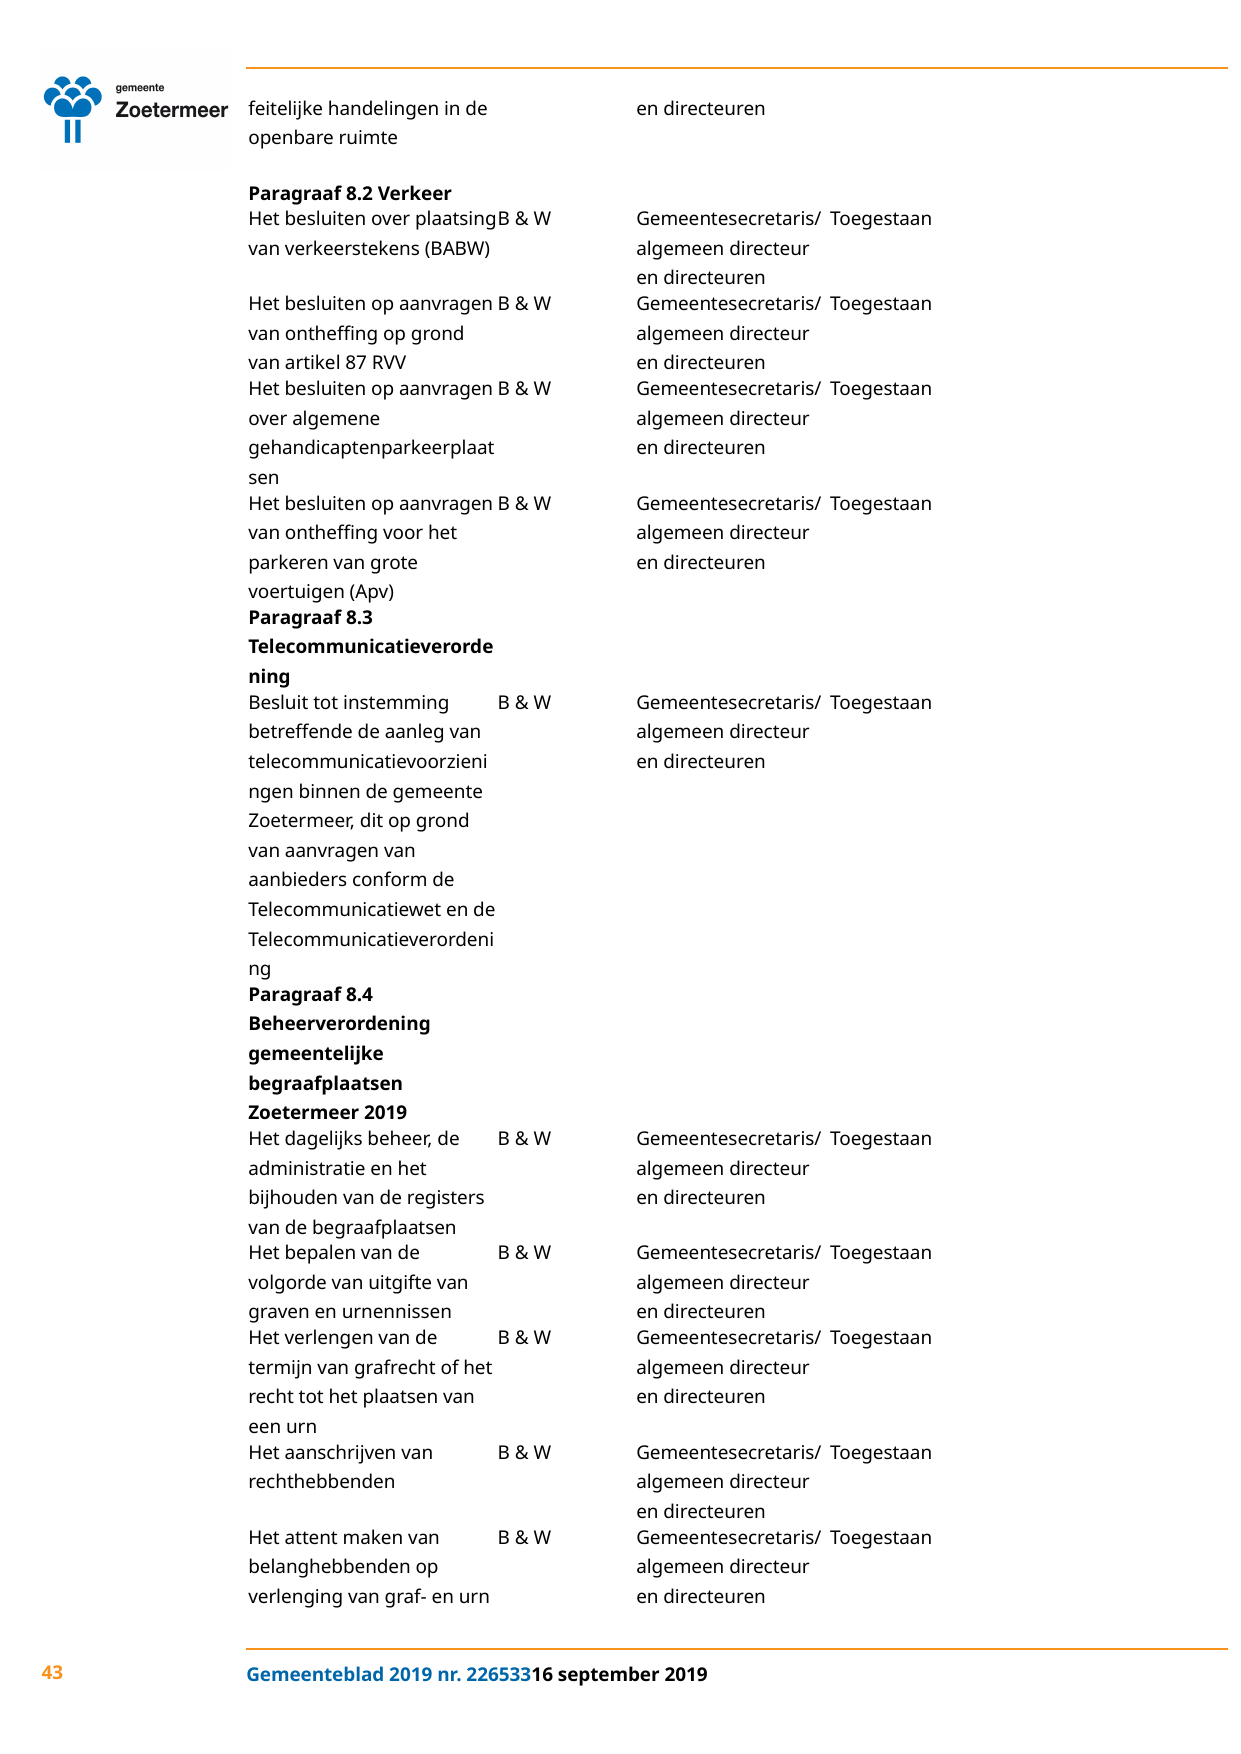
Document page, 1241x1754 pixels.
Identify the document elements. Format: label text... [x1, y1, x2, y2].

table_cell Toegestaan [830, 290, 1024, 375]
table_cell [498, 180, 636, 205]
table_cell Toegestaan [830, 1125, 1024, 1239]
table_cell B & W [498, 1439, 636, 1524]
table_cell B & W [498, 490, 636, 604]
table_cell Toegestaan [830, 490, 1024, 604]
table_cell Toegestaan [830, 689, 1024, 981]
table_cell Toegestaan [830, 1240, 1024, 1324]
table_cell Het verlengen van de termijn van grafrecht of het recht tot het plaatsen van een urn [248, 1325, 497, 1439]
table_cell [636, 180, 830, 205]
table_cell Toegestaan [830, 205, 1024, 290]
table_cell Gemeentesecretaris/ algemeen directeur en directeuren [636, 1240, 830, 1324]
table_cell [498, 95, 636, 180]
table_cell Het dagelijks beheer, de administratie en het bijhouden van de registers van de begraafplaatsen [248, 1125, 497, 1239]
table_cell Het attent maken van belanghebbenden op verlenging van graf- en urn [248, 1524, 497, 1609]
table_cell Gemeentesecretaris/ algemeen directeur en directeuren [636, 1439, 830, 1524]
table_cell B & W [498, 205, 636, 290]
table_cell feitelijke handelingen in de openbare ruimte [248, 95, 497, 180]
table_cell [830, 981, 1024, 1125]
table_cell Gemeentesecretaris/ algemeen directeur en directeuren [636, 1125, 830, 1239]
table_cell B & W [498, 689, 636, 981]
table_cell Het besluiten over plaatsing van verkeerstekens (BABW) [248, 205, 497, 290]
table_cell Het aanschrijven van rechthebbenden [248, 1439, 497, 1524]
table_cell B & W [498, 1325, 636, 1439]
table_cell B & W [498, 290, 636, 375]
table_cell [636, 981, 830, 1125]
table_cell Gemeentesecretaris/ algemeen directeur en directeuren [636, 375, 830, 490]
table_cell [636, 604, 830, 689]
table_cell B & W [498, 1524, 636, 1609]
table_cell Paragraaf 8.3 Telecommunicatieverordening [248, 604, 497, 689]
table_cell [498, 604, 636, 689]
table_cell Gemeentesecretaris/ algemeen directeur en directeuren [636, 205, 830, 290]
table_cell Toegestaan [830, 1439, 1024, 1524]
table_cell B & W [498, 375, 636, 490]
table_cell [830, 180, 1024, 205]
table_cell Besluit tot instemming betreffende de aanleg van telecommunicatievoorzieningen binnen de gemeente Zoetermeer, dit op grond van aanvragen van aanbieders conform de Telecommunicatiewet en de Telecommunicatieverordening [248, 689, 497, 981]
picture [41, 47, 231, 172]
table_cell Het besluiten op aanvragen van ontheffing voor het parkeren van grote voertuigen (Apv) [248, 490, 497, 604]
table_cell Paragraaf 8.2 Verkeer [248, 180, 497, 205]
table_cell Gemeentesecretaris/ algemeen directeur en directeuren [636, 1325, 830, 1439]
table_cell Het besluiten op aanvragen van ontheffing op grond van artikel 87 RVV [248, 290, 497, 375]
table_cell Paragraaf 8.4 Beheerverordening gemeentelijke begraafplaatsen Zoetermeer 2019 [248, 981, 497, 1125]
table_cell Gemeentesecretaris/ algemeen directeur en directeuren [636, 1524, 830, 1609]
table_cell B & W [498, 1240, 636, 1324]
table_cell Toegestaan [830, 1325, 1024, 1439]
table_cell en directeuren [636, 95, 830, 180]
table_cell Gemeentesecretaris/ algemeen directeur en directeuren [636, 290, 830, 375]
table_cell [830, 95, 1024, 180]
table_cell Het besluiten op aanvragen over algemene gehandicaptenparkeerplaatsen [248, 375, 497, 490]
table_cell [498, 981, 636, 1125]
table_cell Toegestaan [830, 1524, 1024, 1609]
table_cell Het bepalen van de volgorde van uitgifte van graven en urnennissen [248, 1240, 497, 1324]
table_cell Toegestaan [830, 375, 1024, 490]
table_cell Gemeentesecretaris/ algemeen directeur en directeuren [636, 490, 830, 604]
table_cell [830, 604, 1024, 689]
table_cell B & W [498, 1125, 636, 1239]
table_cell Gemeentesecretaris/ algemeen directeur en directeuren [636, 689, 830, 981]
